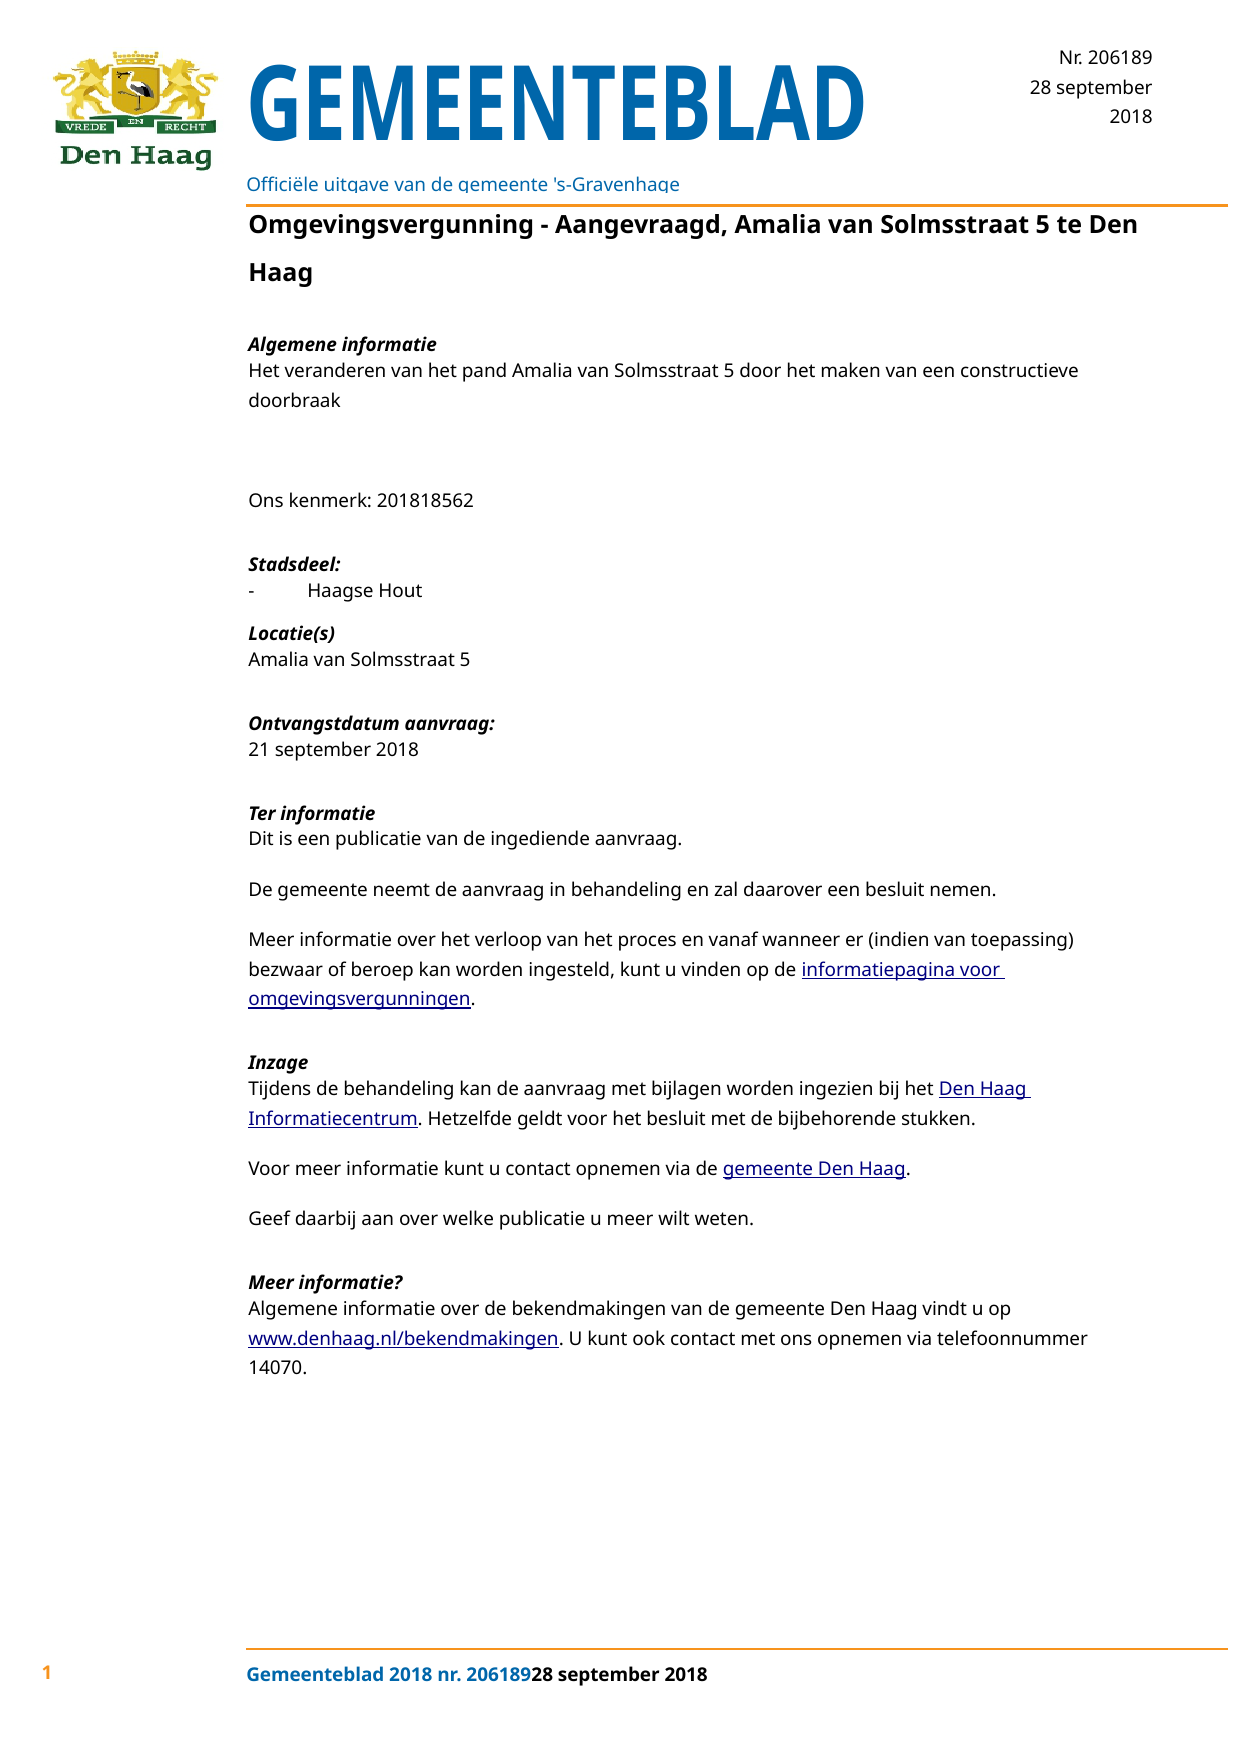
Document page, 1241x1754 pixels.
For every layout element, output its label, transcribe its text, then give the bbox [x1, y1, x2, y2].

text 21 september 2018 [248, 736, 1152, 762]
text Ons kenmerk: 201818562 [248, 488, 1152, 513]
text Omgevingsvergunning - Aangevraagd, Amalia van Solmsstraat 5 te Den Haag [248, 207, 1152, 288]
text Amalia van Solmsstraat 5 [248, 646, 1152, 672]
text Stadsdeel: [248, 552, 1152, 577]
text Inzage [248, 1049, 1152, 1075]
text De gemeente neemt de aanvraag in behandeling en zal daarover een besluit nemen. [248, 876, 1152, 902]
text Ontvangstdatum aanvraag: [248, 710, 1152, 736]
text Ter informatie [248, 800, 1152, 826]
text Geef daarbij aan over welke publicatie u meer wilt weten. [248, 1206, 1152, 1231]
text Meer informatie over het verloop van het proces en vanaf wanneer er (indien van toepassing) bezwaar of beroep kan worden ingesteld, kunt u vinden op de informatiepagina voor omgevingsvergunningen. [248, 926, 1152, 1011]
text Locatie(s) [248, 620, 1152, 646]
text Algemene informatie [248, 331, 1152, 357]
text Algemene informatie over de bekendmakingen van de gemeente Den Haag vindt u op www.denhaag.nl/bekendmakingen. U kunt ook contact met ons opnemen via telefoonnummer 14070. [248, 1295, 1152, 1380]
list Haagse Hout [248, 577, 1152, 603]
text Meer informatie? [248, 1269, 1152, 1295]
text Het veranderen van het pand Amalia van Solmsstraat 5 door het maken van een constructieve doorbraak [248, 357, 1152, 412]
picture [41, 47, 231, 172]
text Tijdens de behandeling kan de aanvraag met bijlagen worden ingezien bij het Den Haag Informatiecentrum. Hetzelfde geldt voor het besluit met de bijbehorende stukken. [248, 1075, 1152, 1131]
text Dit is een publicatie van de ingediende aanvraag. [248, 826, 1152, 851]
text Voor meer informatie kunt u contact opnemen via de gemeente Den Haag. [248, 1155, 1152, 1181]
